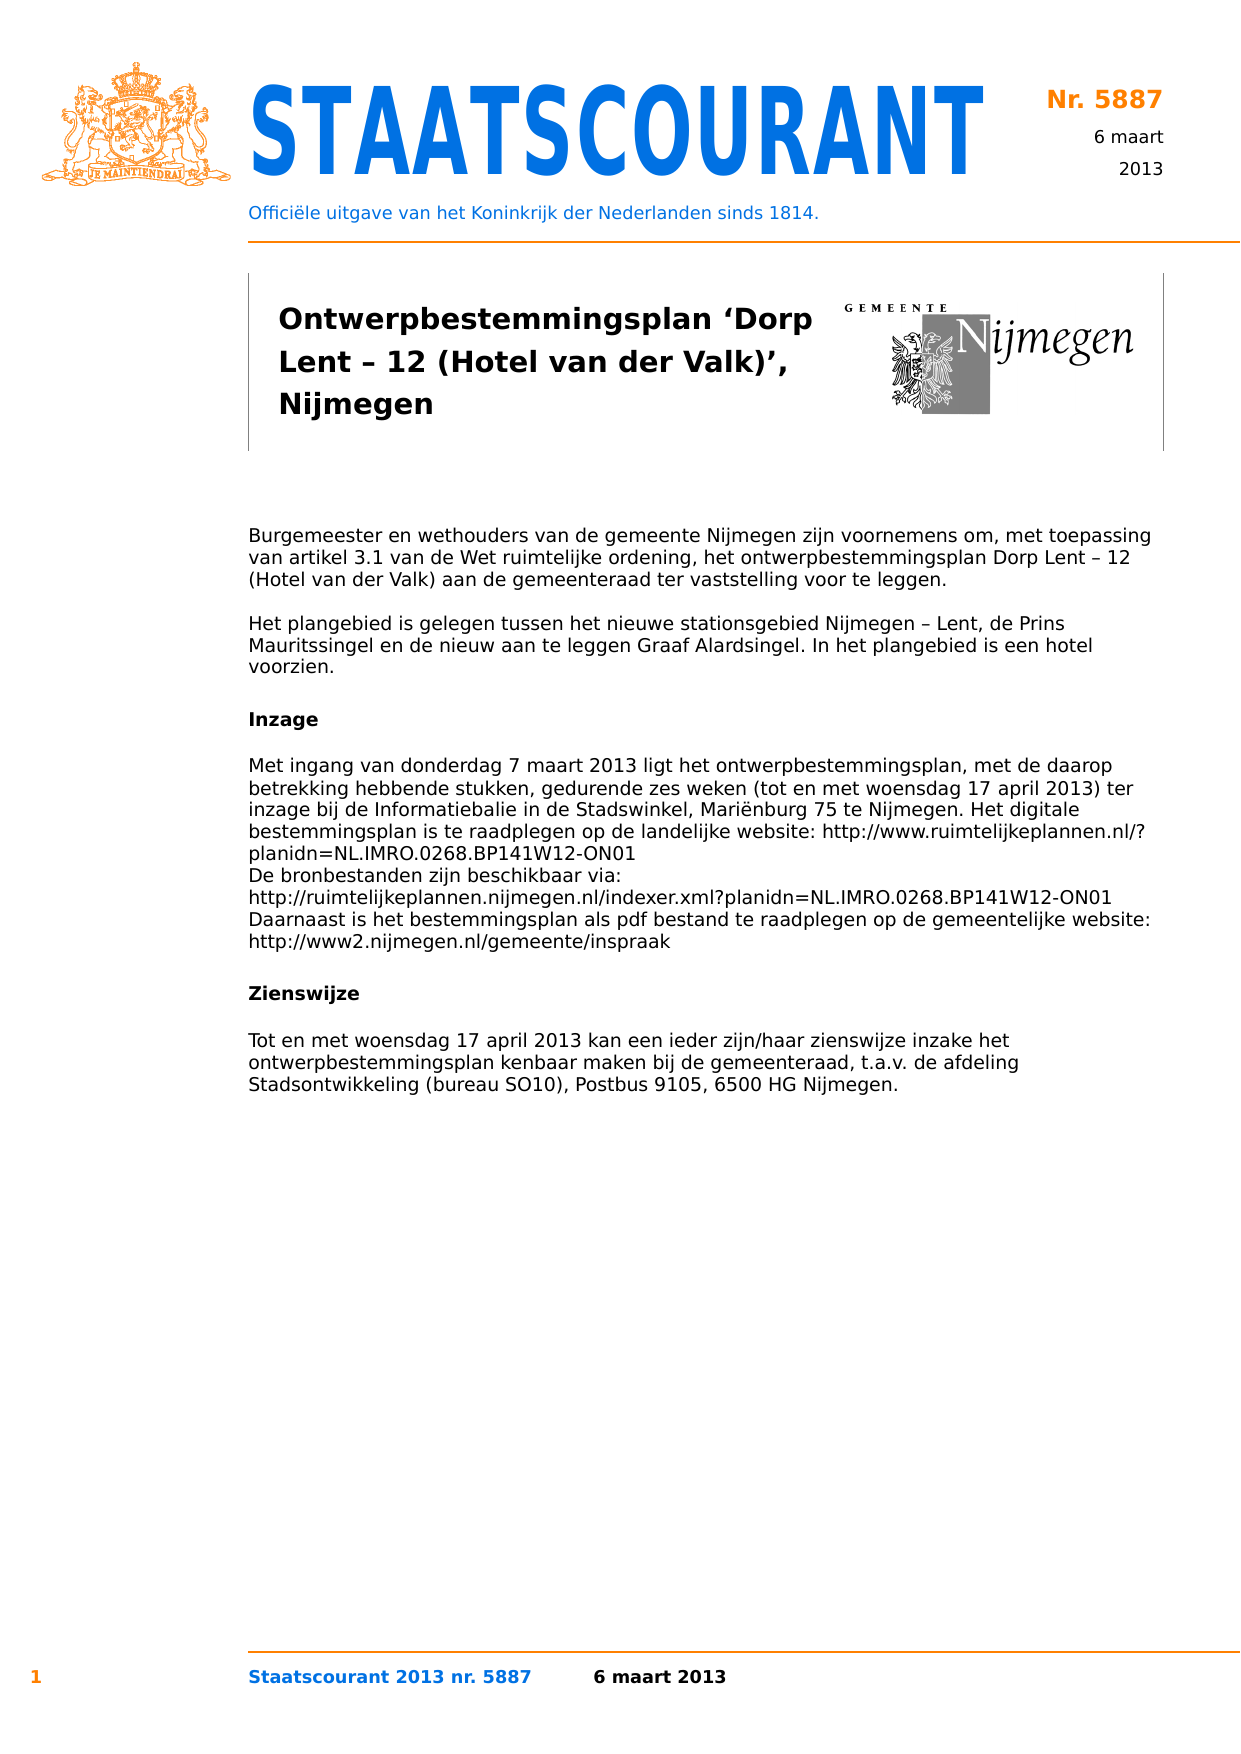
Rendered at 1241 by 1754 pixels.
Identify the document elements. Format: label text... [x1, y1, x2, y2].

picture [844, 302, 1134, 415]
text De bronbestanden zijn beschikbaar via: [248, 865, 1163, 887]
picture [41, 62, 231, 186]
table_header Nr. 5887 [998, 62, 1240, 121]
text http://ruimtelijkeplannen.nijmegen.nl/indexer.xml?planidn=NL.IMRO.0268.BP141W12-ON01 [248, 887, 1163, 909]
text http://www2.nijmegen.nl/gemeente/inspraak [248, 931, 1163, 953]
table_cell 2013 [998, 153, 1240, 203]
subtitle Ontwerpbestemmingsplan ‘Dorp Lent – 12 (Hotel van der Valk)’, Nijmegen [249, 273, 1163, 451]
subtitle Inzage [248, 708, 1163, 730]
table_cell Officiële uitgave van het Koninkrijk der Nederlanden sinds 1814. [248, 203, 1240, 241]
subtitle Zienswijze [248, 983, 1163, 1005]
text Burgemeester en wethouders van de gemeente Nijmegen zijn voornemens om, met toepassing van artikel 3.1 van de Wet ruimtelijke ordening, het ontwerpbestemmingsplan Dorp Lent – 12 (Hotel van der Valk) aan de gemeenteraad ter vaststelling voor te leggen. [248, 525, 1163, 591]
table_header STAATSCOURANT [248, 62, 998, 203]
table_cell 6 maart [998, 121, 1240, 153]
table_header [25, 62, 248, 241]
text Tot en met woensdag 17 april 2013 kan een ieder zijn/haar zienswijze inzake het ontwerpbestemmingsplan kenbaar maken bij de gemeenteraad, t.a.v. de afdeling Stadsontwikkeling (bureau SO10), Postbus 9105, 6500 HG Nijmegen. [248, 1030, 1163, 1096]
text Daarnaast is het bestemmingsplan als pdf bestand te raadplegen op de gemeentelijke website: [248, 909, 1163, 931]
text Met ingang van donderdag 7 maart 2013 ligt het ontwerpbestemmingsplan, met de daarop betrekking hebbende stukken, gedurende zes weken (tot en met woensdag 17 april 2013) ter inzage bij de Informatiebalie in de Stadswinkel, Mariënburg 75 te Nijmegen. Het digitale bestemmingsplan is te raadplegen op de landelijke website: http://www.ruimtelijkeplannen.nl/?planidn=NL.IMRO.0268.BP141W12-ON01 [248, 755, 1163, 865]
text Het plangebied is gelegen tussen het nieuwe stationsgebied Nijmegen – Lent, de Prins Mauritssingel en de nieuw aan te leggen Graaf Alardsingel. In het plangebied is een hotel voorzien. [248, 612, 1163, 678]
